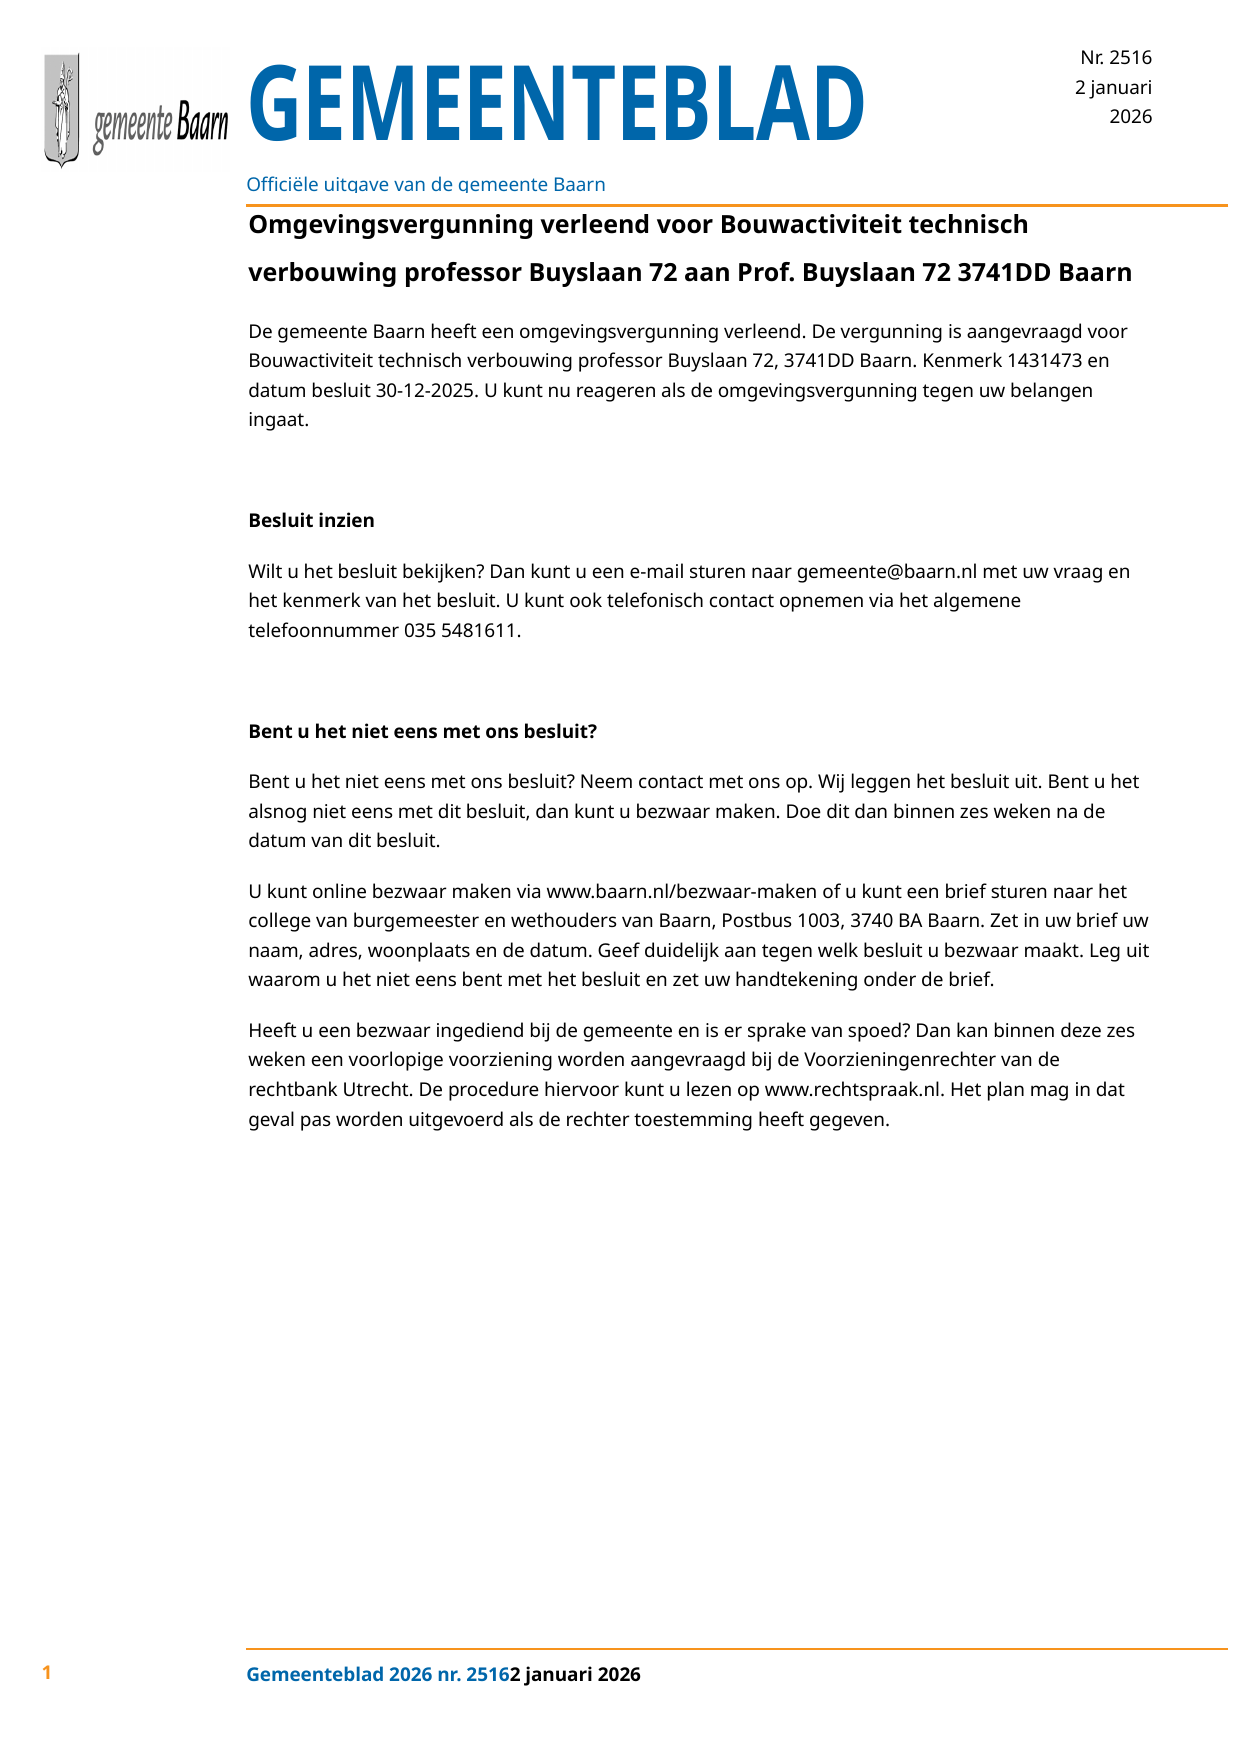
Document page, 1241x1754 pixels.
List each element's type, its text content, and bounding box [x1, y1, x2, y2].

text Besluit inzien [248, 507, 1152, 533]
text Wilt u het besluit bekijken? Dan kunt u een e-mail sturen naar gemeente@baarn.nl met uw vraag en het kenmerk van het besluit. U kunt ook telefonisch contact opnemen via het algemene telefoonnummer 035 5481611. [248, 558, 1152, 643]
picture [41, 47, 231, 172]
text Omgevingsvergunning verleend voor Bouwactiviteit technisch verbouwing professor Buyslaan 72 aan Prof. Buyslaan 72 3741DD Baarn [248, 207, 1152, 288]
text Heeft u een bezwaar ingediend bij de gemeente en is er sprake van spoed? Dan kan binnen deze zes weken een voorlopige voorziening worden aangevraagd bij de Voorzieningenrechter van de rechtbank Utrecht. De procedure hiervoor kunt u lezen op www.rechtspraak.nl. Het plan mag in dat geval pas worden uitgevoerd als de rechter toestemming heeft gegeven. [248, 1017, 1152, 1132]
text U kunt online bezwaar maken via www.baarn.nl/bezwaar-maken of u kunt een brief sturen naar het college van burgemeester en wethouders van Baarn, Postbus 1003, 3740 BA Baarn. Zet in uw brief uw naam, adres, woonplaats en de datum. Geef duidelijk aan tegen welk besluit u bezwaar maakt. Leg uit waarom u het niet eens bent met het besluit en zet uw handtekening onder de brief. [248, 878, 1152, 992]
text Bent u het niet eens met ons besluit? [248, 718, 1152, 744]
text Bent u het niet eens met ons besluit? Neem contact met ons op. Wij leggen het besluit uit. Bent u het alsnog niet eens met dit besluit, dan kunt u bezwaar maken. Doe dit dan binnen zes weken na de datum van dit besluit. [248, 768, 1152, 853]
text De gemeente Baarn heeft een omgevingsvergunning verleend. De vergunning is aangevraagd voor Bouwactiviteit technisch verbouwing professor Buyslaan 72, 3741DD Baarn. Kenmerk 1431473 en datum besluit 30-12-2025. U kunt nu reageren als de omgevingsvergunning tegen uw belangen ingaat. [248, 318, 1152, 432]
